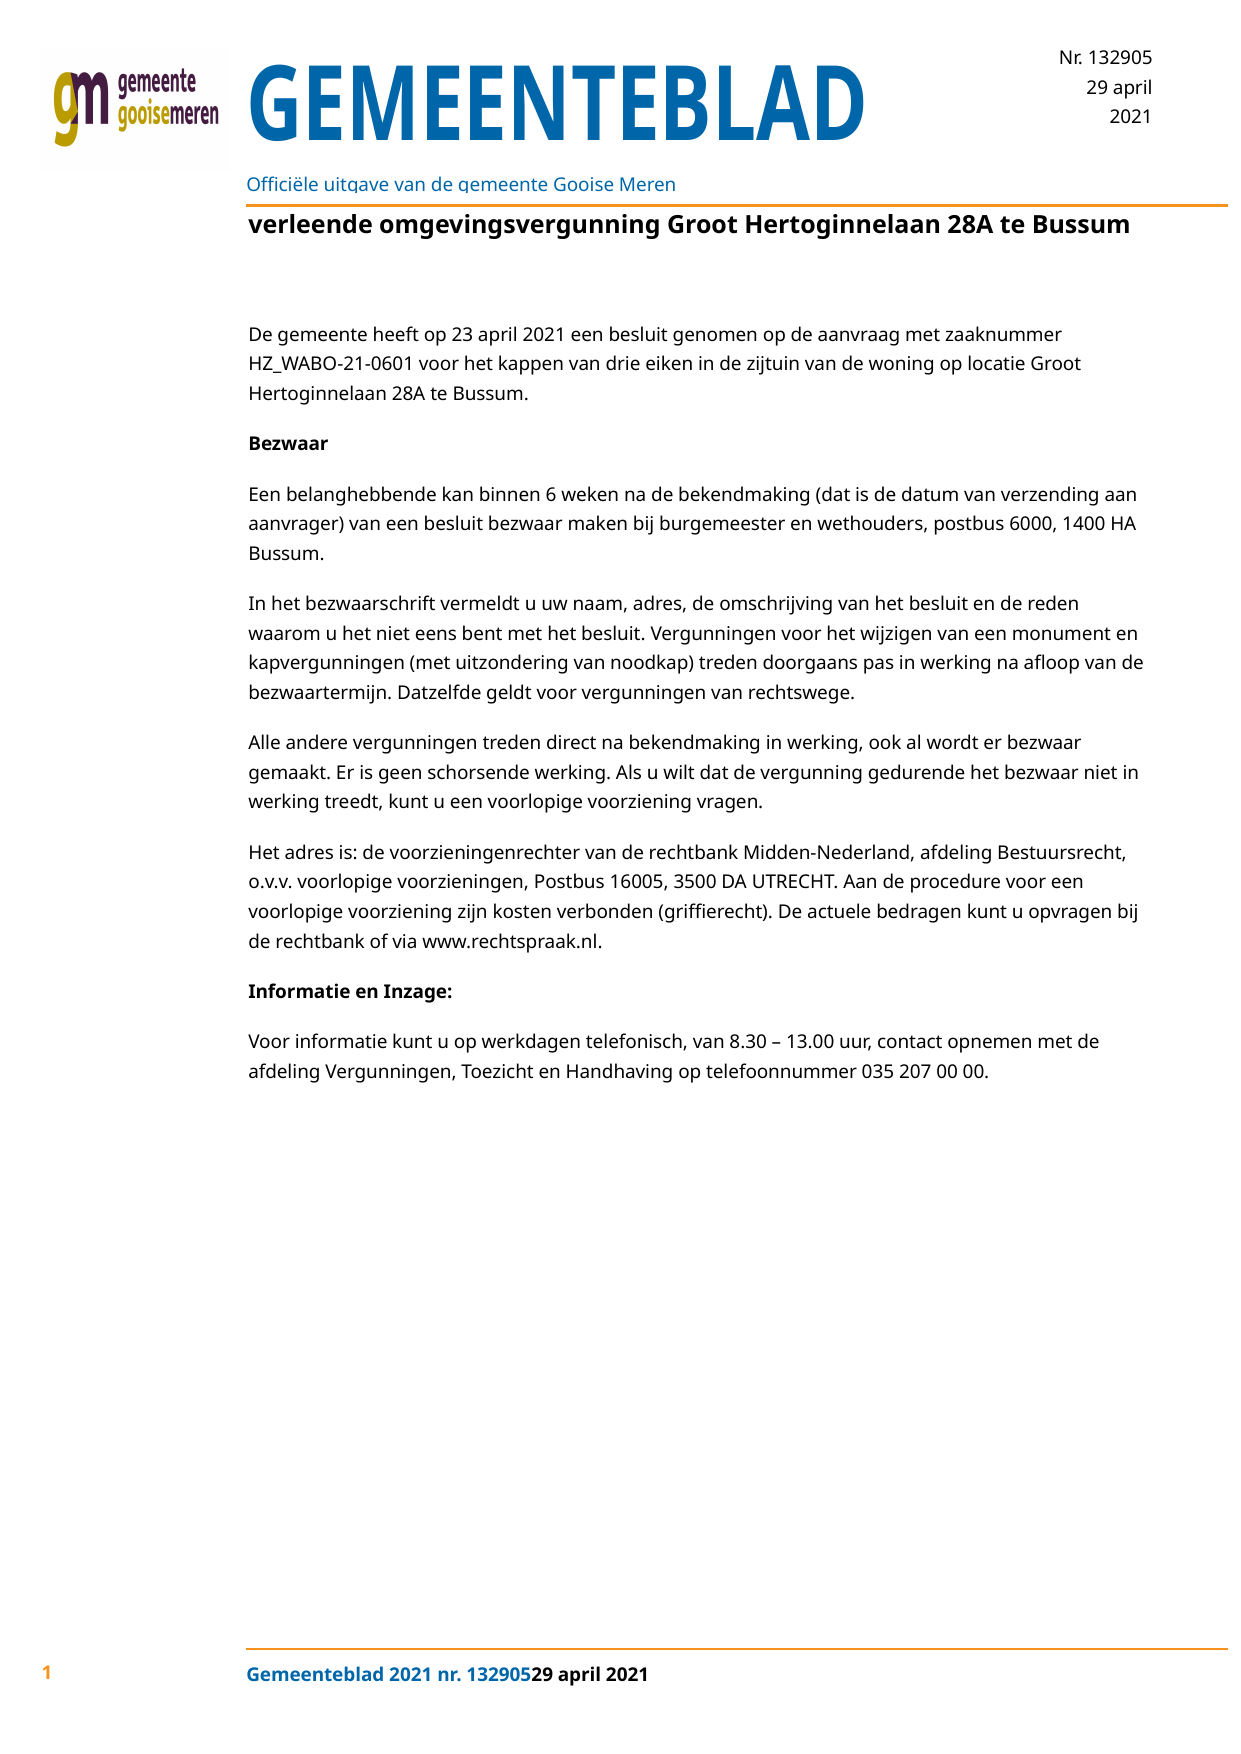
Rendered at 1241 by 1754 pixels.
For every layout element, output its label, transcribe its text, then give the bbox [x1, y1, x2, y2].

text In het bezwaarschrift vermeldt u uw naam, adres, de omschrijving van het besluit en de reden waarom u het niet eens bent met het besluit. Vergunningen voor het wijzigen van een monument en kapvergunningen (met uitzondering van noodkap) treden doorgaans pas in werking na afloop van de bezwaartermijn. Datzelfde geldt voor vergunningen van rechtswege. [248, 590, 1152, 705]
text Bezwaar [248, 430, 1152, 456]
text Informatie en Inzage: [248, 978, 1152, 1004]
picture [41, 47, 231, 172]
text Voor informatie kunt u op werkdagen telefonisch, van 8.30 – 13.00 uur, contact opnemen met de afdeling Vergunningen, Toezicht en Handhaving op telefoonnummer 035 207 00 00. [248, 1029, 1152, 1084]
text De gemeente heeft op 23 april 2021 een besluit genomen op de aanvraag met zaaknummer HZ_WABO-21-0601 voor het kappen van drie eiken in de zijtuin van de woning op locatie Groot Hertoginnelaan 28A te Bussum. [248, 321, 1152, 406]
text verleende omgevingsvergunning Groot Hertoginnelaan 28A te Bussum [248, 207, 1152, 241]
text Een belanghebbende kan binnen 6 weken na de bekendmaking (dat is de datum van verzending aan aanvrager) van een besluit bezwaar maken bij burgemeester en wethouders, postbus 6000, 1400 HA Bussum. [248, 481, 1152, 566]
text Het adres is: de voorzieningenrechter van de rechtbank Midden-Nederland, afdeling Bestuursrecht, o.v.v. voorlopige voorzieningen, Postbus 16005, 3500 DA UTRECHT. Aan de procedure voor een voorlopige voorziening zijn kosten verbonden (griffierecht). De actuele bedragen kunt u opvragen bij de rechtbank of via www.rechtspraak.nl. [248, 839, 1152, 953]
text Alle andere vergunningen treden direct na bekendmaking in werking, ook al wordt er bezwaar gemaakt. Er is geen schorsende werking. Als u wilt dat de vergunning gedurende het bezwaar niet in werking treedt, kunt u een voorlopige voorziening vragen. [248, 729, 1152, 814]
